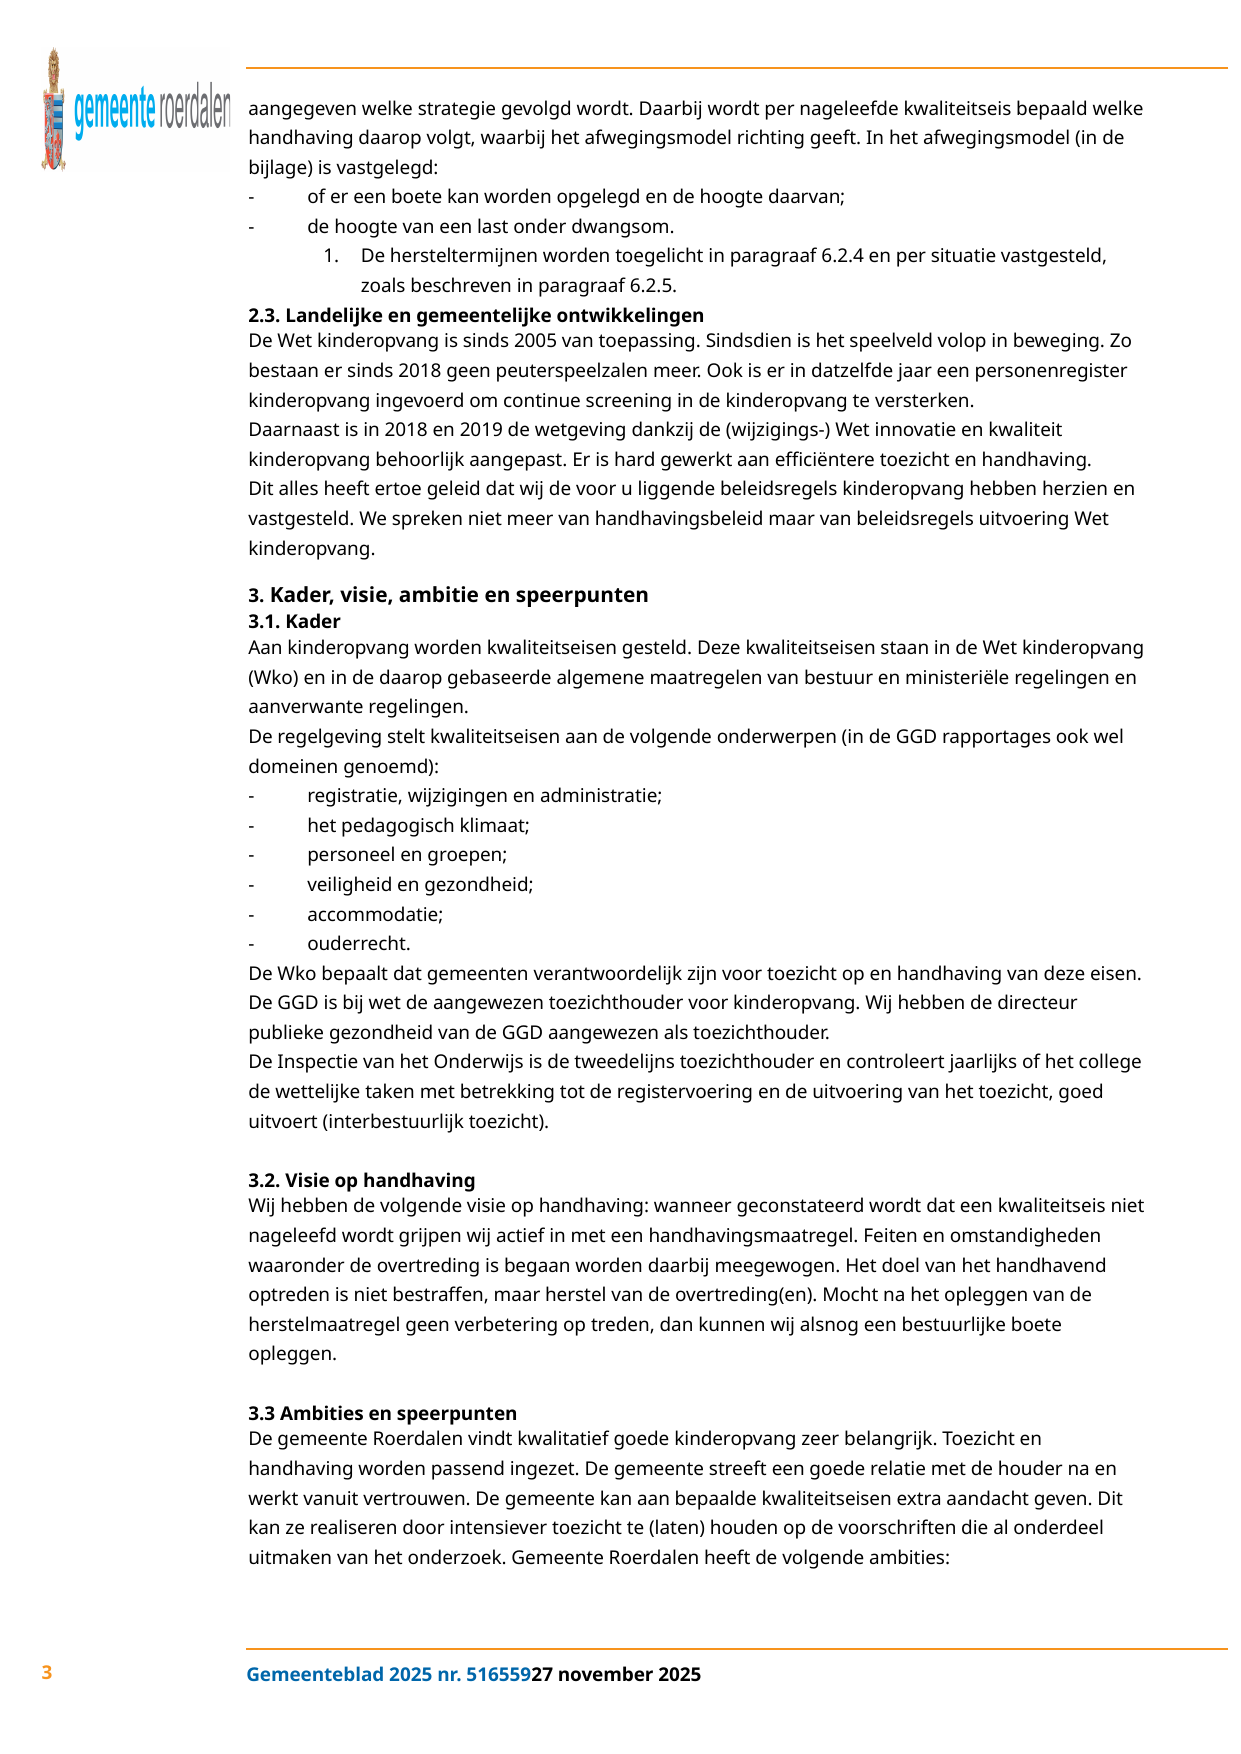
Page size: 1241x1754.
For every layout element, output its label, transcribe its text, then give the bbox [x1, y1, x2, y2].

text Wij hebben de volgende visie op handhaving: wanneer geconstateerd wordt dat een kwaliteitseis niet nageleefd wordt grijpen wij actief in met een handhavingsmaatregel. Feiten en omstandigheden waaronder de overtreding is begaan worden daarbij meegewogen. Het doel van het handhavend optreden is niet bestraffen, maar herstel van de overtreding(en). Mocht na het opleggen van de herstelmaatregel geen verbetering op treden, dan kunnen wij alsnog een bestuurlijke boete opleggen. [248, 1193, 1152, 1366]
text Dit alles heeft ertoe geleid dat wij de voor u liggende beleidsregels kinderopvang hebben herzien en vastgesteld. We spreken niet meer van handhavingsbeleid maar van beleidsregels uitvoering Wet kinderopvang. [248, 476, 1152, 560]
text Aan kinderopvang worden kwaliteitseisen gesteld. Deze kwaliteitseisen staan in de Wet kinderopvang (Wko) en in de daarop gebaseerde algemene maatregelen van bestuur en ministeriële regelingen en aanverwante regelingen. [248, 634, 1152, 719]
text 3.1. Kader [248, 609, 1152, 634]
text 3. Kader, visie, ambitie en speerpunten [248, 580, 1152, 609]
list de hoogte van een last onder dwangsom. [248, 213, 1152, 239]
list De hersteltermijnen worden toegelicht in paragraaf 6.2.4 en per situatie vastgesteld, zoals beschreven in paragraaf 6.2.5. [323, 243, 1152, 298]
text De Wko bepaalt dat gemeenten verantwoordelijk zijn voor toezicht op en handhaving van deze eisen. De GGD is bij wet de aangewezen toezichthouder voor kinderopvang. Wij hebben de directeur publieke gezondheid van de GGD aangewezen als toezichthouder. [248, 960, 1152, 1045]
text aangegeven welke strategie gevolgd wordt. Daarbij wordt per nageleefde kwaliteitseis bepaald welke handhaving daarop volgt, waarbij het afwegingsmodel richting geeft. In het afwegingsmodel (in de bijlage) is vastgelegd: [248, 95, 1152, 180]
text 3.3 Ambities en speerpunten [248, 1400, 1152, 1426]
list registratie, wijzigingen en administratie; [248, 782, 1152, 808]
text De Inspectie van het Onderwijs is de tweedelijns toezichthouder en controleert jaarlijks of het college de wettelijke taken met betrekking tot de registervoering en de uitvoering van het toezicht, goed uitvoert (interbestuurlijk toezicht). [248, 1049, 1152, 1133]
text De Wet kinderopvang is sinds 2005 van toepassing. Sindsdien is het speelveld volop in beweging. Zo bestaan er sinds 2018 geen peuterspeelzalen meer. Ook is er in datzelfde jaar een personenregister kinderopvang ingevoerd om continue screening in de kinderopvang te versterken. [248, 328, 1152, 412]
picture [41, 47, 231, 172]
list of er een boete kan worden opgelegd en de hoogte daarvan; [248, 183, 1152, 209]
text Daarnaast is in 2018 en 2019 de wetgeving dankzij de (wijzigings-) Wet innovatie en kwaliteit kinderopvang behoorlijk aangepast. Er is hard gewerkt aan efficiëntere toezicht en handhaving. [248, 416, 1152, 472]
list ouderrecht. [248, 930, 1152, 956]
list accommodatie; [248, 901, 1152, 926]
list veiligheid en gezondheid; [248, 871, 1152, 897]
text De gemeente Roerdalen vindt kwalitatief goede kinderopvang zeer belangrijk. Toezicht en handhaving worden passend ingezet. De gemeente streeft een goede relatie met de houder na en werkt vanuit vertrouwen. De gemeente kan aan bepaalde kwaliteitseisen extra aandacht geven. Dit kan ze realiseren door intensiever toezicht te (laten) houden op de voorschriften die al onderdeel uitmaken van het onderzoek. Gemeente Roerdalen heeft de volgende ambities: [248, 1426, 1152, 1569]
text 2.3. Landelijke en gemeentelijke ontwikkelingen [248, 302, 1152, 328]
list het pedagogisch klimaat; [248, 812, 1152, 838]
list personeel en groepen; [248, 842, 1152, 867]
text De regelgeving stelt kwaliteitseisen aan de volgende onderwerpen (in de GGD rapportages ook wel domeinen genoemd): [248, 723, 1152, 778]
text 3.2. Visie op handhaving [248, 1167, 1152, 1193]
